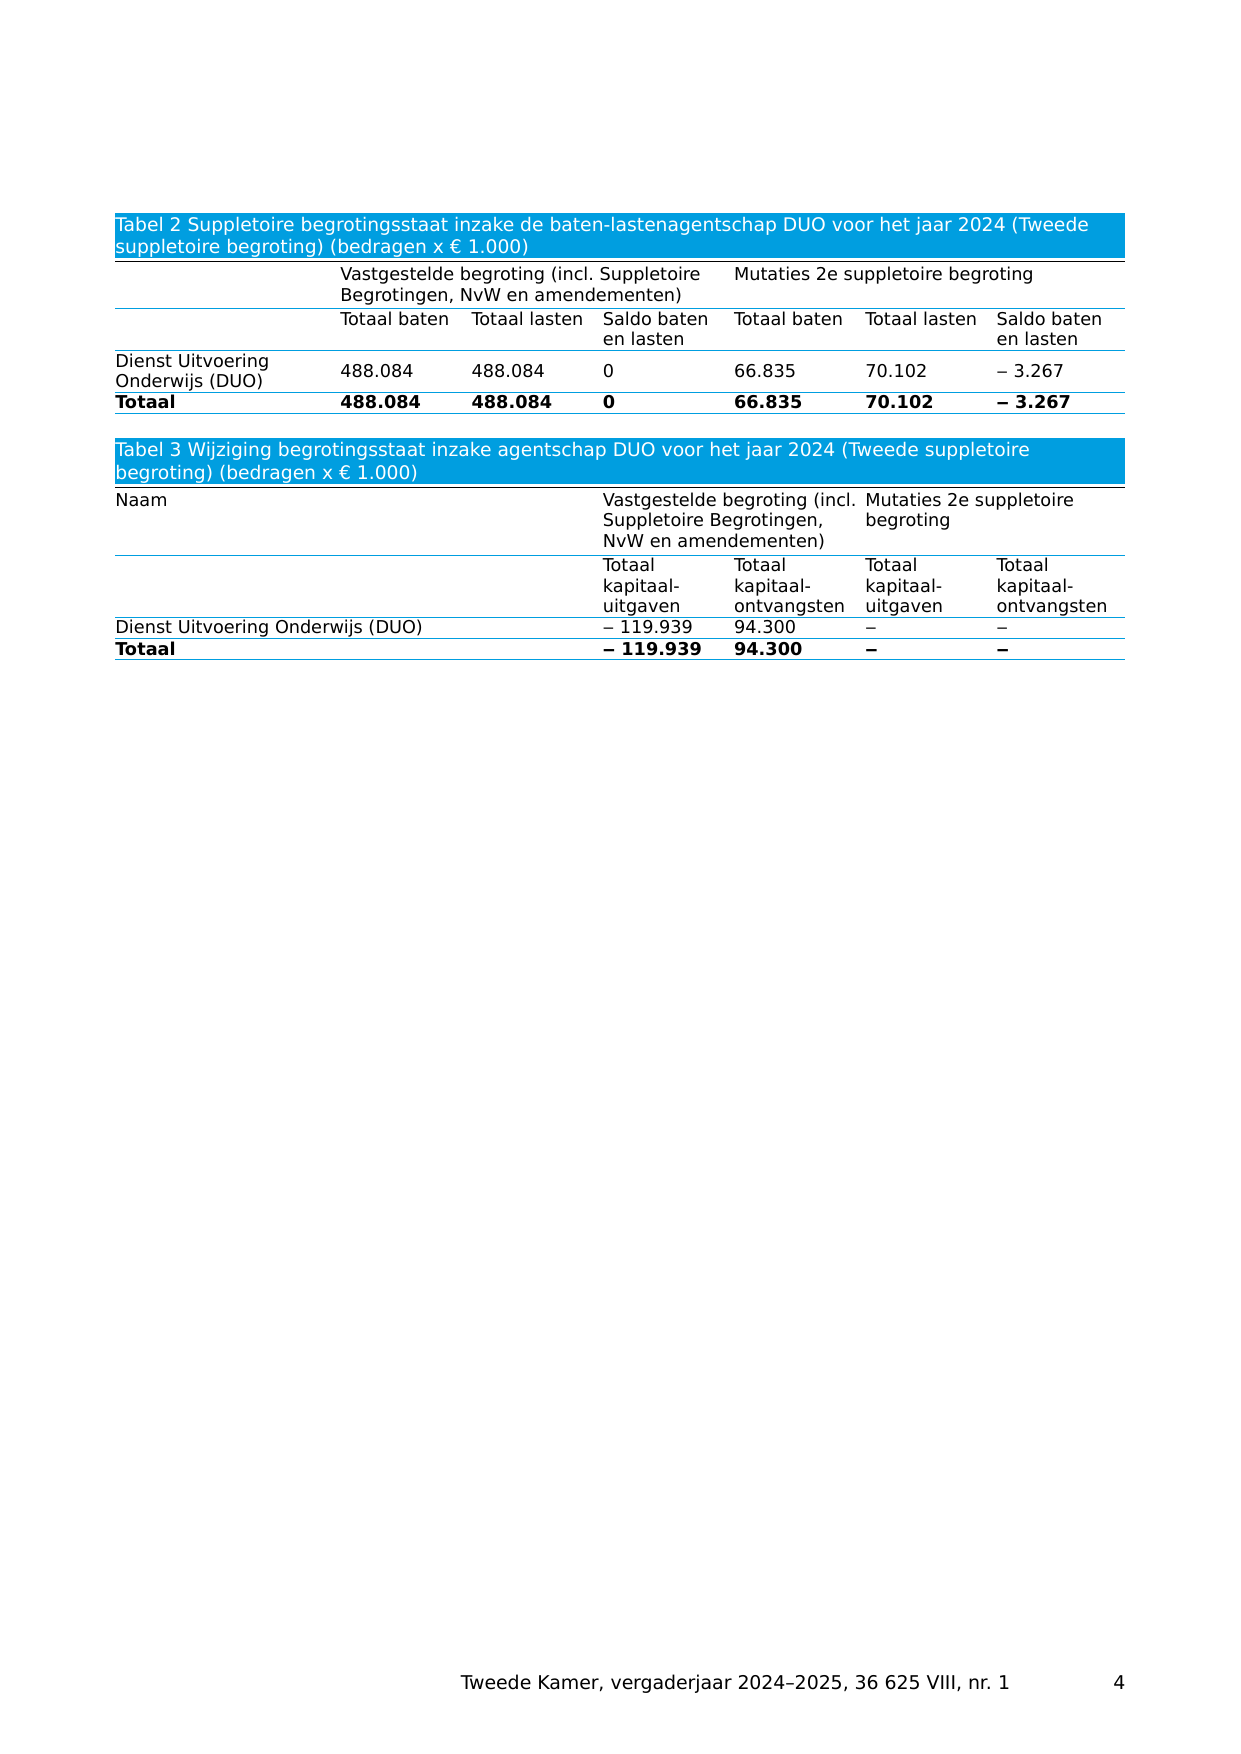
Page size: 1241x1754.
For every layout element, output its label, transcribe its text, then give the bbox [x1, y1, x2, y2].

table_cell 70.102 [862, 351, 993, 392]
table_cell Totaal kapitaal-ontvangsten [731, 556, 862, 617]
table_cell Totaal kapitaal-uitgaven [862, 556, 993, 617]
table_cell [115, 309, 337, 350]
table_cell 66.835 [731, 393, 862, 413]
table_cell Saldo baten en lasten [600, 309, 731, 350]
table_cell 94.300 [731, 639, 862, 659]
table_cell Vastgestelde begroting (incl. Suppletoire Begrotingen, NvW en amendementen) [600, 488, 862, 554]
table_cell Totaal baten [731, 309, 862, 350]
table_cell [115, 556, 600, 617]
table_cell ‒ [994, 618, 1125, 638]
table_cell Mutaties 2e suppletoire begroting [731, 262, 1125, 308]
table_cell 488.084 [337, 393, 468, 413]
table_cell ‒ 119.939 [600, 639, 731, 659]
table_cell Totaal lasten [862, 309, 993, 350]
table_cell ‒ 3.267 [994, 351, 1125, 392]
table_cell ‒ 3.267 [994, 393, 1125, 413]
table_cell 94.300 [731, 618, 862, 638]
table_cell Totaal [115, 393, 337, 413]
table_cell ‒ 119.939 [600, 618, 731, 638]
table_cell Totaal kapitaal-ontvangsten [994, 556, 1125, 617]
table_cell ‒ [862, 639, 993, 659]
table_cell 488.084 [337, 351, 468, 392]
table_cell [115, 262, 337, 308]
table_cell Dienst Uitvoering Onderwijs (DUO) [115, 618, 600, 638]
table_cell Totaal [115, 639, 600, 659]
table_cell Totaal kapitaal-uitgaven [600, 556, 731, 617]
table_cell Vastgestelde begroting (incl. Suppletoire Begrotingen, NvW en amendementen) [337, 262, 731, 308]
table_cell Totaal lasten [469, 309, 600, 350]
table_cell 0 [600, 351, 731, 392]
table_cell 488.084 [469, 351, 600, 392]
table_cell 488.084 [469, 393, 600, 413]
table_cell ‒ [994, 639, 1125, 659]
table_cell Saldo baten en lasten [994, 309, 1125, 350]
table_cell ‒ [862, 618, 993, 638]
table_cell Dienst Uitvoering Onderwijs (DUO) [115, 351, 337, 392]
table_cell 70.102 [862, 393, 993, 413]
table_cell Totaal baten [337, 309, 468, 350]
table_cell Mutaties 2e suppletoire begroting [862, 488, 1125, 554]
table_cell 0 [600, 393, 731, 413]
table_cell 66.835 [731, 351, 862, 392]
table_cell Naam [115, 488, 600, 554]
